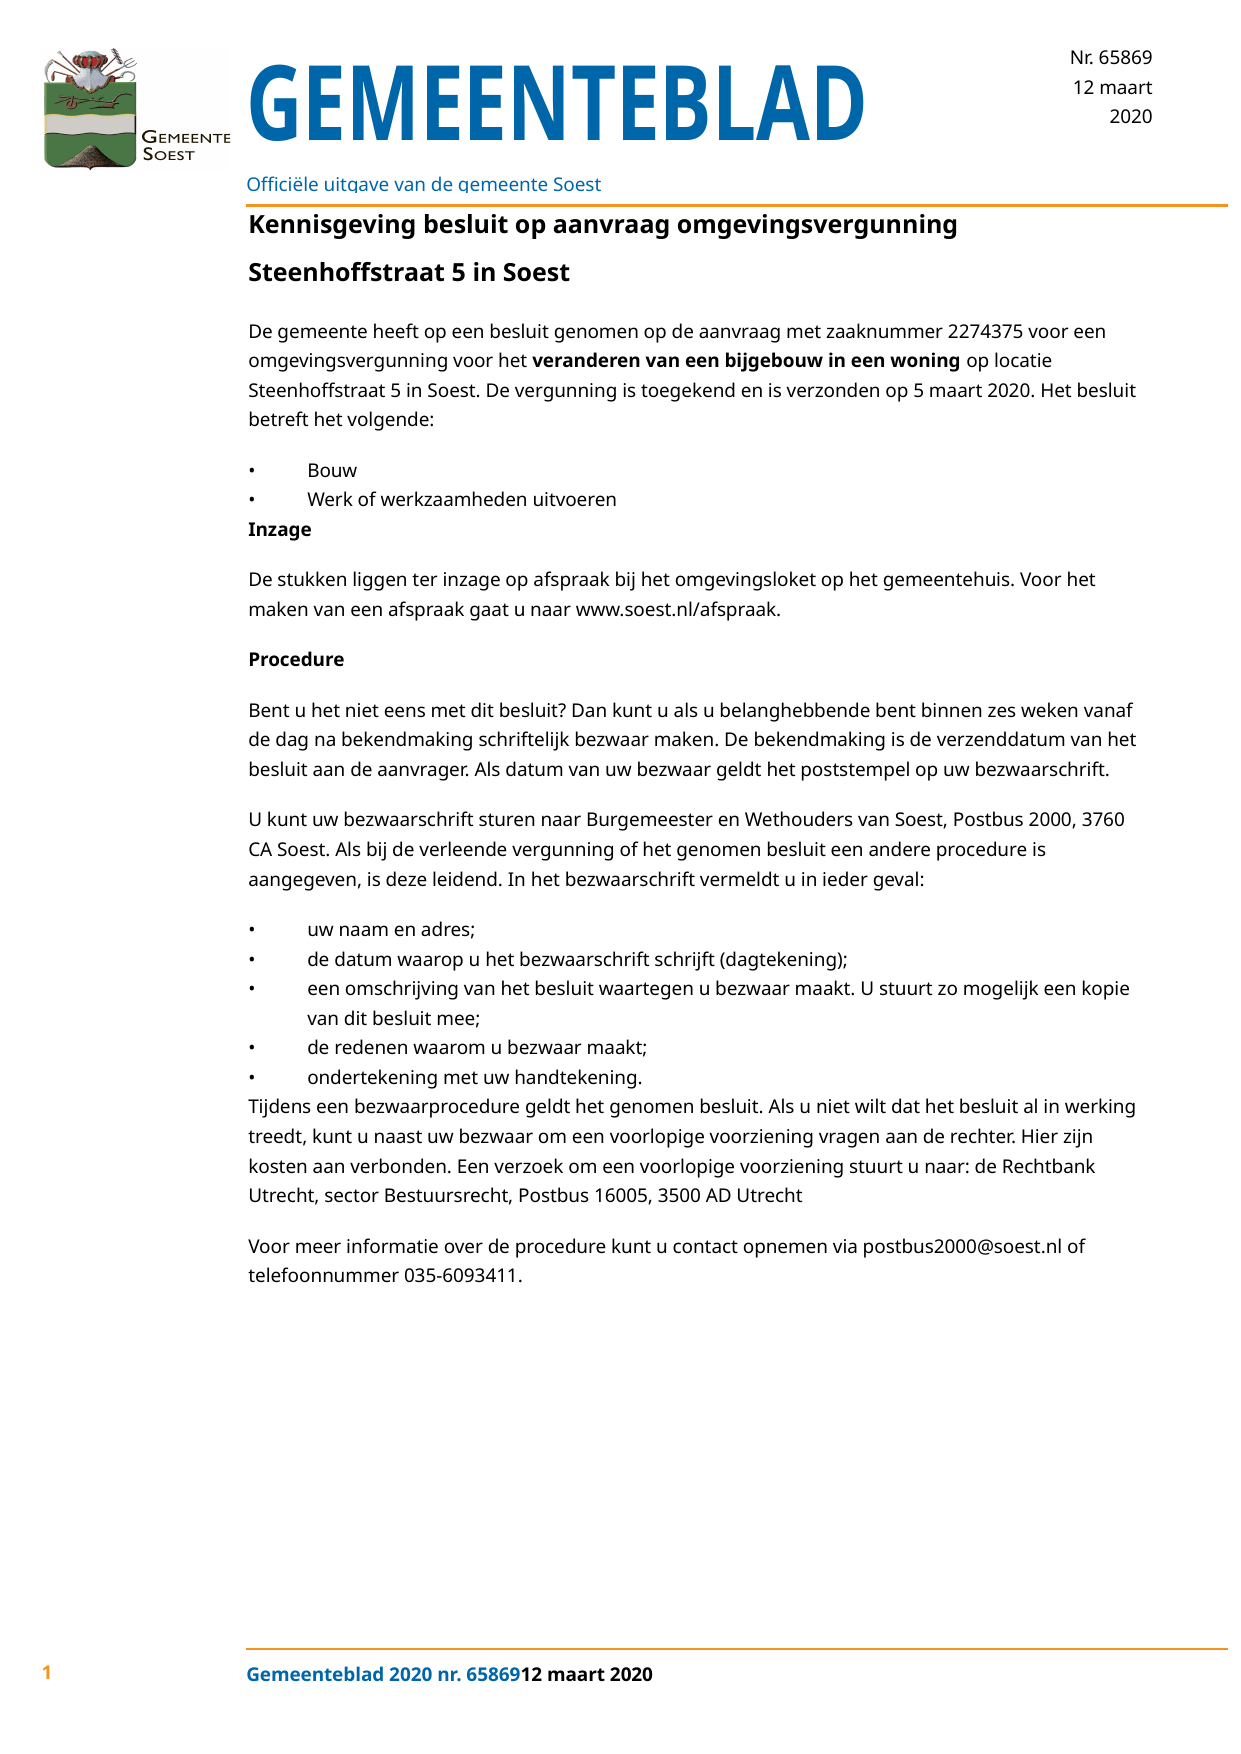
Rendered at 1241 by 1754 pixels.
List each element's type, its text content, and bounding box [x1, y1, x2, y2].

list ondertekening met uw handtekening. [248, 1064, 1152, 1090]
text De gemeente heeft op een besluit genomen op de aanvraag met zaaknummer 2274375 voor een omgevingsvergunning voor het veranderen van een bijgebouw in een woning op locatie Steenhoffstraat 5 in Soest. De vergunning is toegekend en is verzonden op 5 maart 2020. Het besluit betreft het volgende: [248, 318, 1152, 432]
list de datum waarop u het bezwaarschrift schrijft (dagtekening); [248, 946, 1152, 972]
text Procedure [248, 647, 1152, 672]
list Bouw [248, 457, 1152, 483]
list Werk of werkzaamheden uitvoeren [248, 487, 1152, 512]
list uw naam en adres; [248, 916, 1152, 942]
text Inzage [248, 516, 1152, 542]
picture [41, 47, 231, 172]
text Bent u het niet eens met dit besluit? Dan kunt u als u belanghebbende bent binnen zes weken vanaf de dag na bekendmaking schriftelijk bezwaar maken. De bekendmaking is de verzenddatum van het besluit aan de aanvrager. Als datum van uw bezwaar geldt het poststempel op uw bezwaarschrift. [248, 697, 1152, 782]
text De stukken liggen ter inzage op afspraak bij het omgevingsloket op het gemeentehuis. Voor het maken van een afspraak gaat u naar www.soest.nl/afspraak. [248, 567, 1152, 622]
text Voor meer informatie over de procedure kunt u contact opnemen via postbus2000@soest.nl of telefoonnummer 035-6093411. [248, 1233, 1152, 1288]
text U kunt uw bezwaarschrift sturen naar Burgemeester en Wethouders van Soest, Postbus 2000, 3760 CA Soest. Als bij de verleende vergunning of het genomen besluit een andere procedure is aangegeven, is deze leidend. In het bezwaarschrift vermeldt u in ieder geval: [248, 807, 1152, 892]
text Kennisgeving besluit op aanvraag omgevingsvergunning Steenhoffstraat 5 in Soest [248, 207, 1152, 288]
list de redenen waarom u bezwaar maakt; [248, 1034, 1152, 1060]
text Tijdens een bezwaarprocedure geldt het genomen besluit. Als u niet wilt dat het besluit al in werking treedt, kunt u naast uw bezwaar om een voorlopige voorziening vragen aan de rechter. Hier zijn kosten aan verbonden. Een verzoek om een voorlopige voorziening stuurt u naar: de Rechtbank Utrecht, sector Bestuursrecht, Postbus 16005, 3500 AD Utrecht [248, 1094, 1152, 1208]
list een omschrijving van het besluit waartegen u bezwaar maakt. U stuurt zo mogelijk een kopie van dit besluit mee; [248, 975, 1152, 1031]
